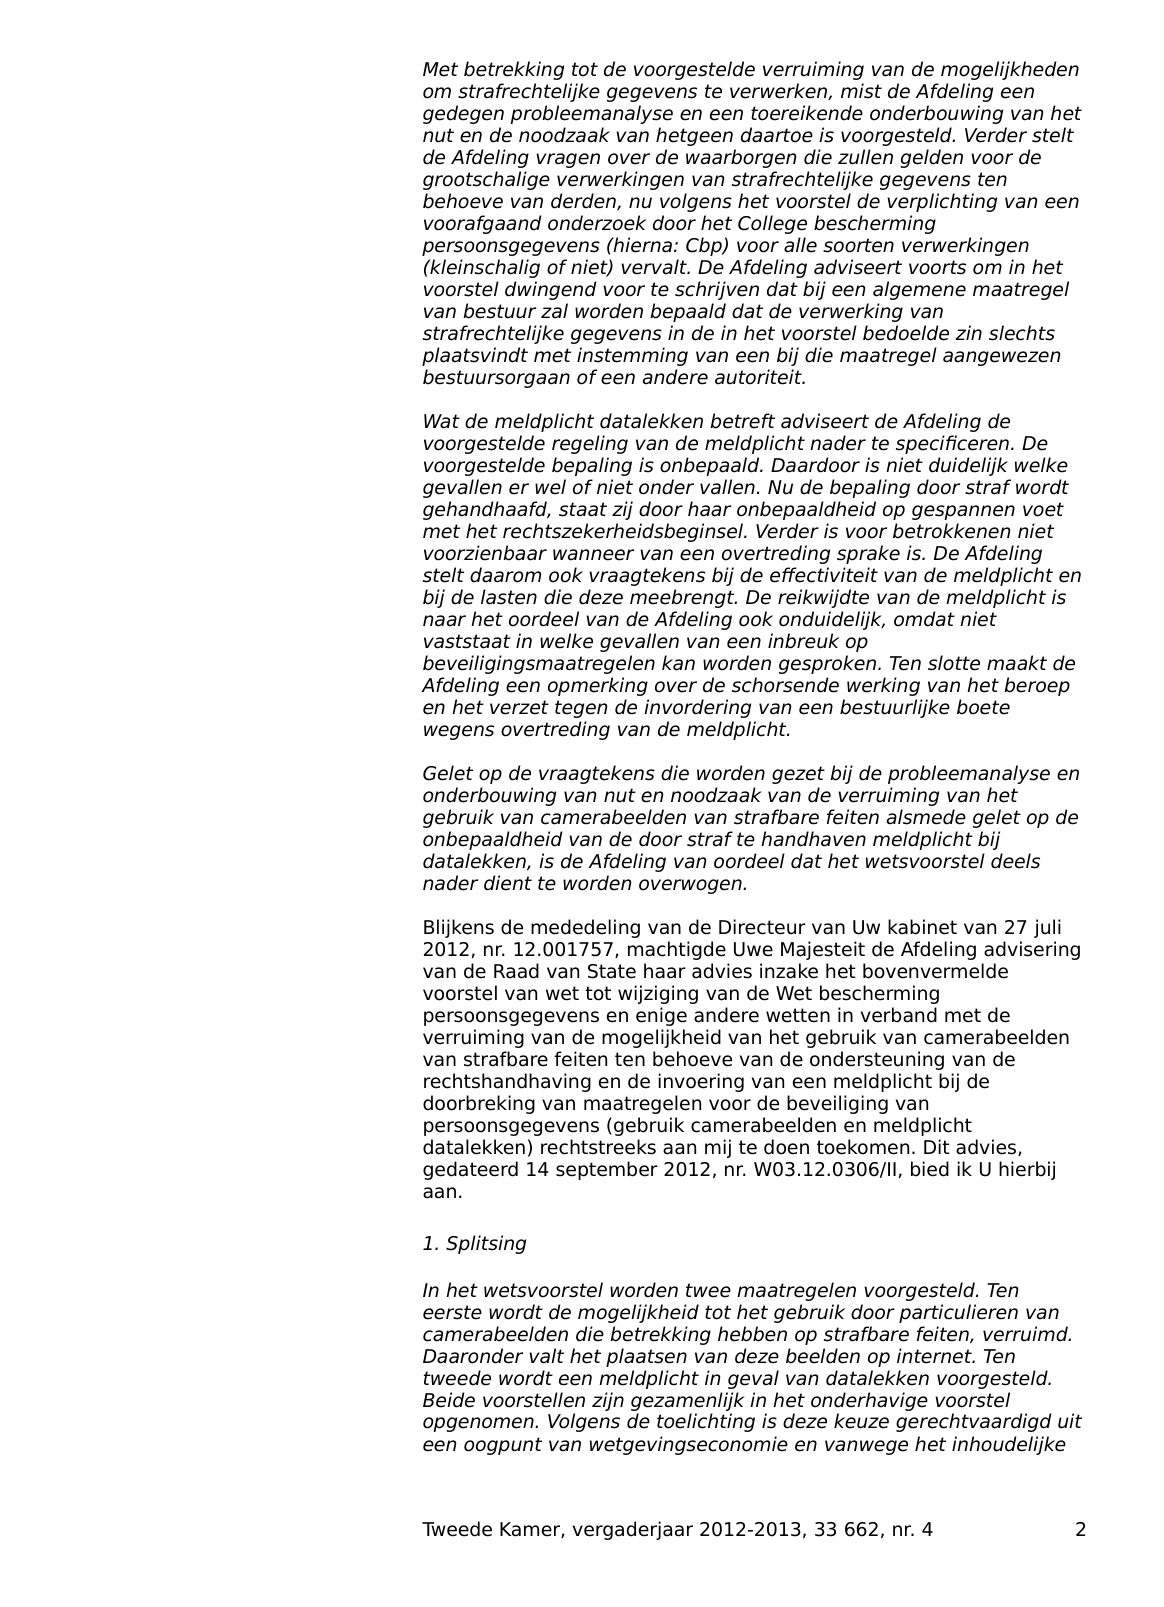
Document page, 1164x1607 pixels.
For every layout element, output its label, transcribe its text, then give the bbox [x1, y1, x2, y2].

subtitle 1. Splitsing [422, 1233, 1087, 1254]
text Wat de meldplicht datalekken betreft adviseert de Afdeling de voorgestelde regeling van de meldplicht nader te specificeren. De voorgestelde bepaling is onbepaald. Daardoor is niet duidelijk welke gevallen er wel of niet onder vallen. Nu de bepaling door straf wordt gehandhaafd, staat zij door haar onbepaaldheid op gespannen voet met het rechtszekerheidsbeginsel. Verder is voor betrokkenen niet voorzienbaar wanneer van een overtreding sprake is. De Afdeling stelt daarom ook vraagtekens bij de effectiviteit van de meldplicht en bij de lasten die deze meebrengt. De reikwijdte van de meldplicht is naar het oordeel van de Afdeling ook onduidelijk, omdat niet vaststaat in welke gevallen van een inbreuk op beveiligingsmaatregelen kan worden gesproken. Ten slotte maakt de Afdeling een opmerking over de schorsende werking van het beroep en het verzet tegen de invordering van een bestuurlijke boete wegens overtreding van de meldplicht. [422, 411, 1087, 741]
text Gelet op de vraagtekens die worden gezet bij de probleemanalyse en onderbouwing van nut en noodzaak van de verruiming van het gebruik van camerabeelden van strafbare feiten alsmede gelet op de onbepaaldheid van de door straf te handhaven meldplicht bij datalekken, is de Afdeling van oordeel dat het wetsvoorstel deels nader dient te worden overwogen. [422, 763, 1087, 895]
text Met betrekking tot de voorgestelde verruiming van de mogelijkheden om strafrechtelijke gegevens te verwerken, mist de Afdeling een gedegen probleemanalyse en een toereikende onderbouwing van het nut en de noodzaak van hetgeen daartoe is voorgesteld. Verder stelt de Afdeling vragen over de waarborgen die zullen gelden voor de grootschalige verwerkingen van strafrechtelijke gegevens ten behoeve van derden, nu volgens het voorstel de verplichting van een voorafgaand onderzoek door het College bescherming persoonsgegevens (hierna: Cbp) voor alle soorten verwerkingen (kleinschalig of niet) vervalt. De Afdeling adviseert voorts om in het voorstel dwingend voor te schrijven dat bij een algemene maatregel van bestuur zal worden bepaald dat de verwerking van strafrechtelijke gegevens in de in het voorstel bedoelde zin slechts plaatsvindt met instemming van een bij die maatregel aangewezen bestuursorgaan of een andere autoriteit. [422, 59, 1087, 389]
text Blijkens de mededeling van de Directeur van Uw kabinet van 27 juli 2012, nr. 12.001757, machtigde Uwe Majesteit de Afdeling advisering van de Raad van State haar advies inzake het bovenvermelde voorstel van wet tot wijziging van de Wet bescherming persoonsgegevens en enige andere wetten in verband met de verruiming van de mogelijkheid van het gebruik van camerabeelden van strafbare feiten ten behoeve van de ondersteuning van de rechtshandhaving en de invoering van een meldplicht bij de doorbreking van maatregelen voor de beveiliging van persoonsgegevens (gebruik camerabeelden en meldplicht datalekken) rechtstreeks aan mij te doen toekomen. Dit advies, gedateerd 14 september 2012, nr. W03.12.0306/II, bied ik U hierbij aan. [422, 917, 1087, 1203]
text In het wetsvoorstel worden twee maatregelen voorgesteld. Ten eerste wordt de mogelijkheid tot het gebruik door particulieren van camerabeelden die betrekking hebben op strafbare feiten, verruimd. Daaronder valt het plaatsen van deze beelden op internet. Ten tweede wordt een meldplicht in geval van datalekken voorgesteld. Beide voorstellen zijn gezamenlijk in het onderhavige voorstel opgenomen. Volgens de toelichting is deze keuze gerechtvaardigd uit een oogpunt van wetgevingseconomie en vanwege het inhoudelijke [422, 1279, 1087, 1455]
